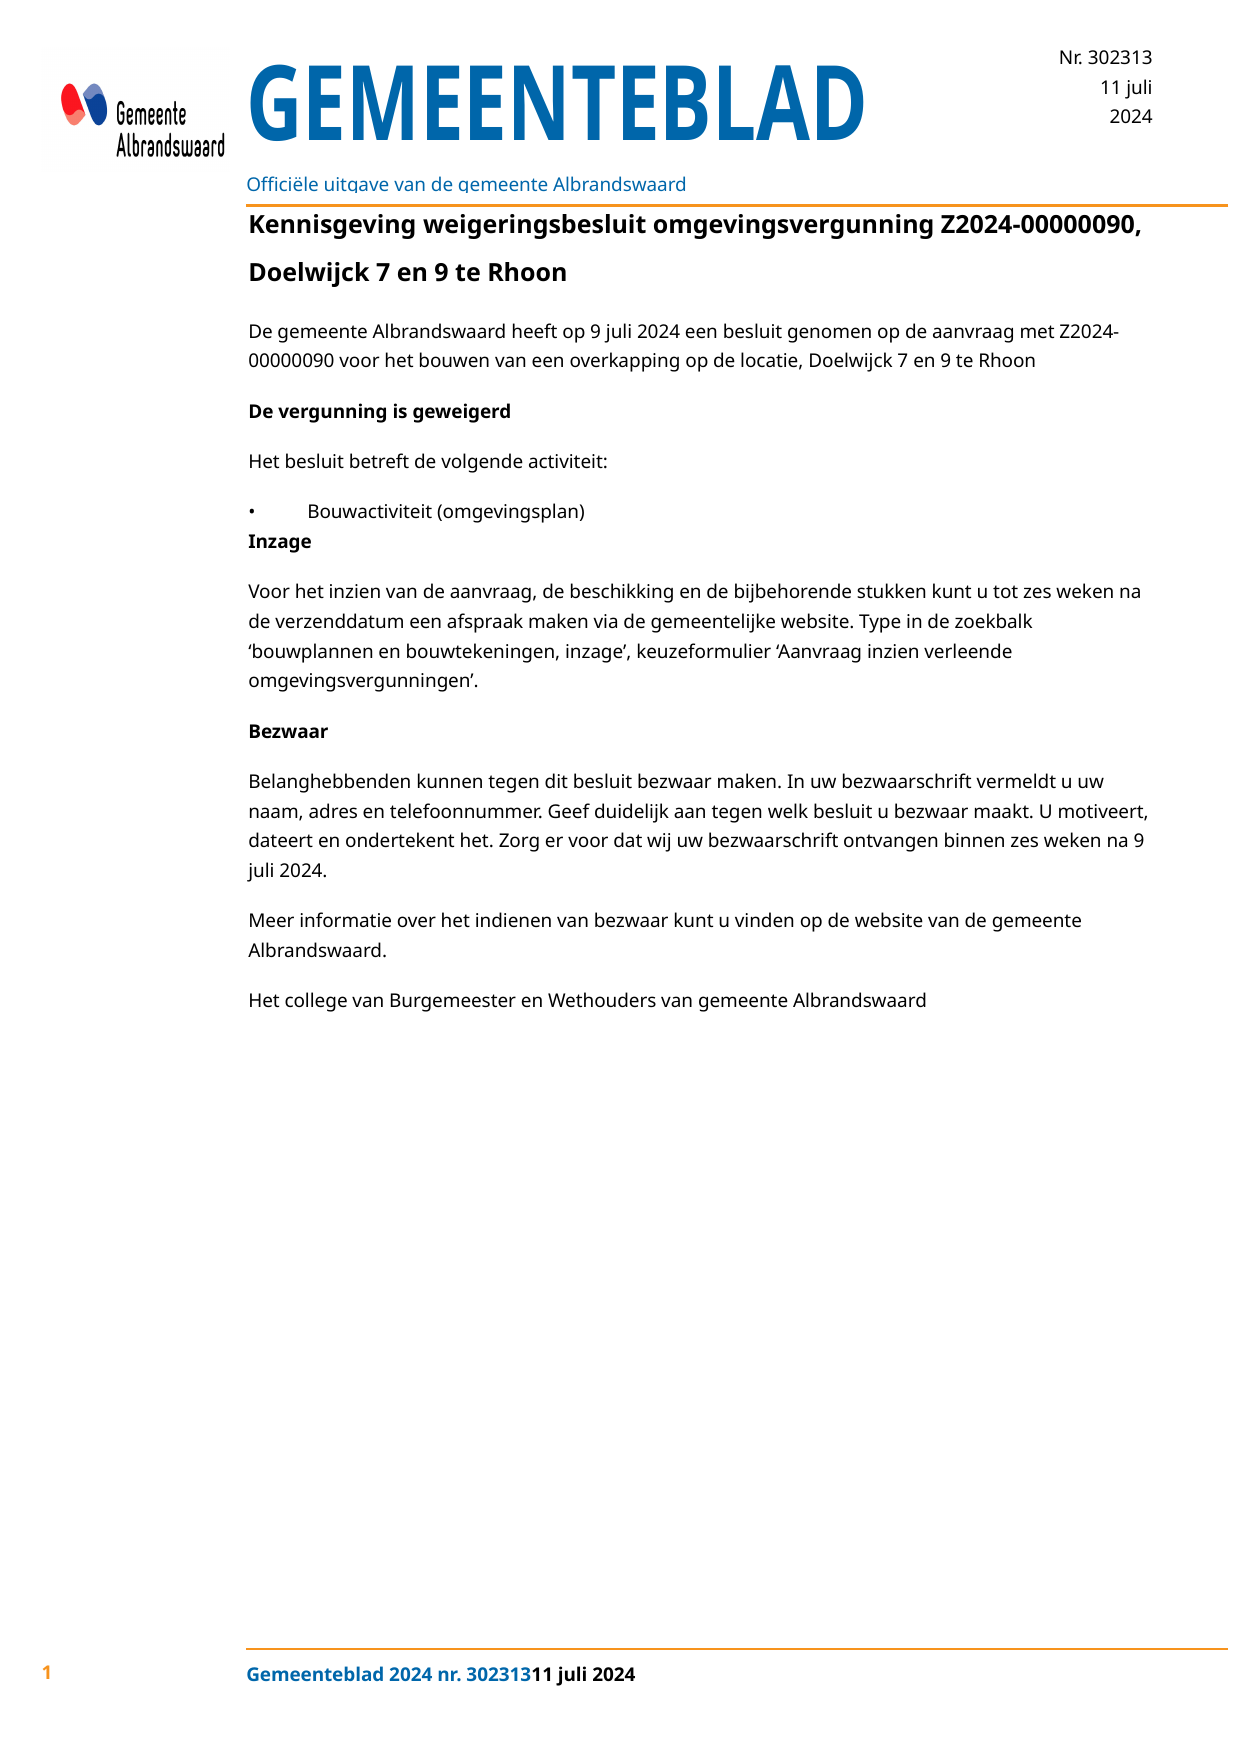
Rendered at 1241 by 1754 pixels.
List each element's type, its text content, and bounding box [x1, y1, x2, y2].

list Bouwactiviteit (omgevingsplan) [248, 499, 1152, 524]
text Het besluit betreft de volgende activiteit: [248, 448, 1152, 474]
text Meer informatie over het indienen van bezwaar kunt u vinden op de website van de gemeente Albrandswaard. [248, 907, 1152, 963]
text Bezwaar [248, 718, 1152, 744]
picture [41, 47, 231, 172]
text Kennisgeving weigeringsbesluit omgevingsvergunning Z2024-00000090, Doelwijck 7 en 9 te Rhoon [248, 207, 1152, 288]
text Het college van Burgemeester en Wethouders van gemeente Albrandswaard [248, 987, 1152, 1013]
text Voor het inzien van de aanvraag, de beschikking en de bijbehorende stukken kunt u tot zes weken na de verzenddatum een afspraak maken via de gemeentelijke website. Type in de zoekbalk ‘bouwplannen en bouwtekeningen, inzage’, keuzeformulier ‘Aanvraag inzien verleende omgevingsvergunningen’. [248, 579, 1152, 693]
text Inzage [248, 528, 1152, 554]
text De vergunning is geweigerd [248, 398, 1152, 424]
text Belanghebbenden kunnen tegen dit besluit bezwaar maken. In uw bezwaarschrift vermeldt u uw naam, adres en telefoonnummer. Geef duidelijk aan tegen welk besluit u bezwaar maakt. U motiveert, dateert en ondertekent het. Zorg er voor dat wij uw bezwaarschrift ontvangen binnen zes weken na 9 juli 2024. [248, 768, 1152, 883]
text De gemeente Albrandswaard heeft op 9 juli 2024 een besluit genomen op de aanvraag met Z2024-00000090 voor het bouwen van een overkapping op de locatie, Doelwijck 7 en 9 te Rhoon [248, 318, 1152, 373]
